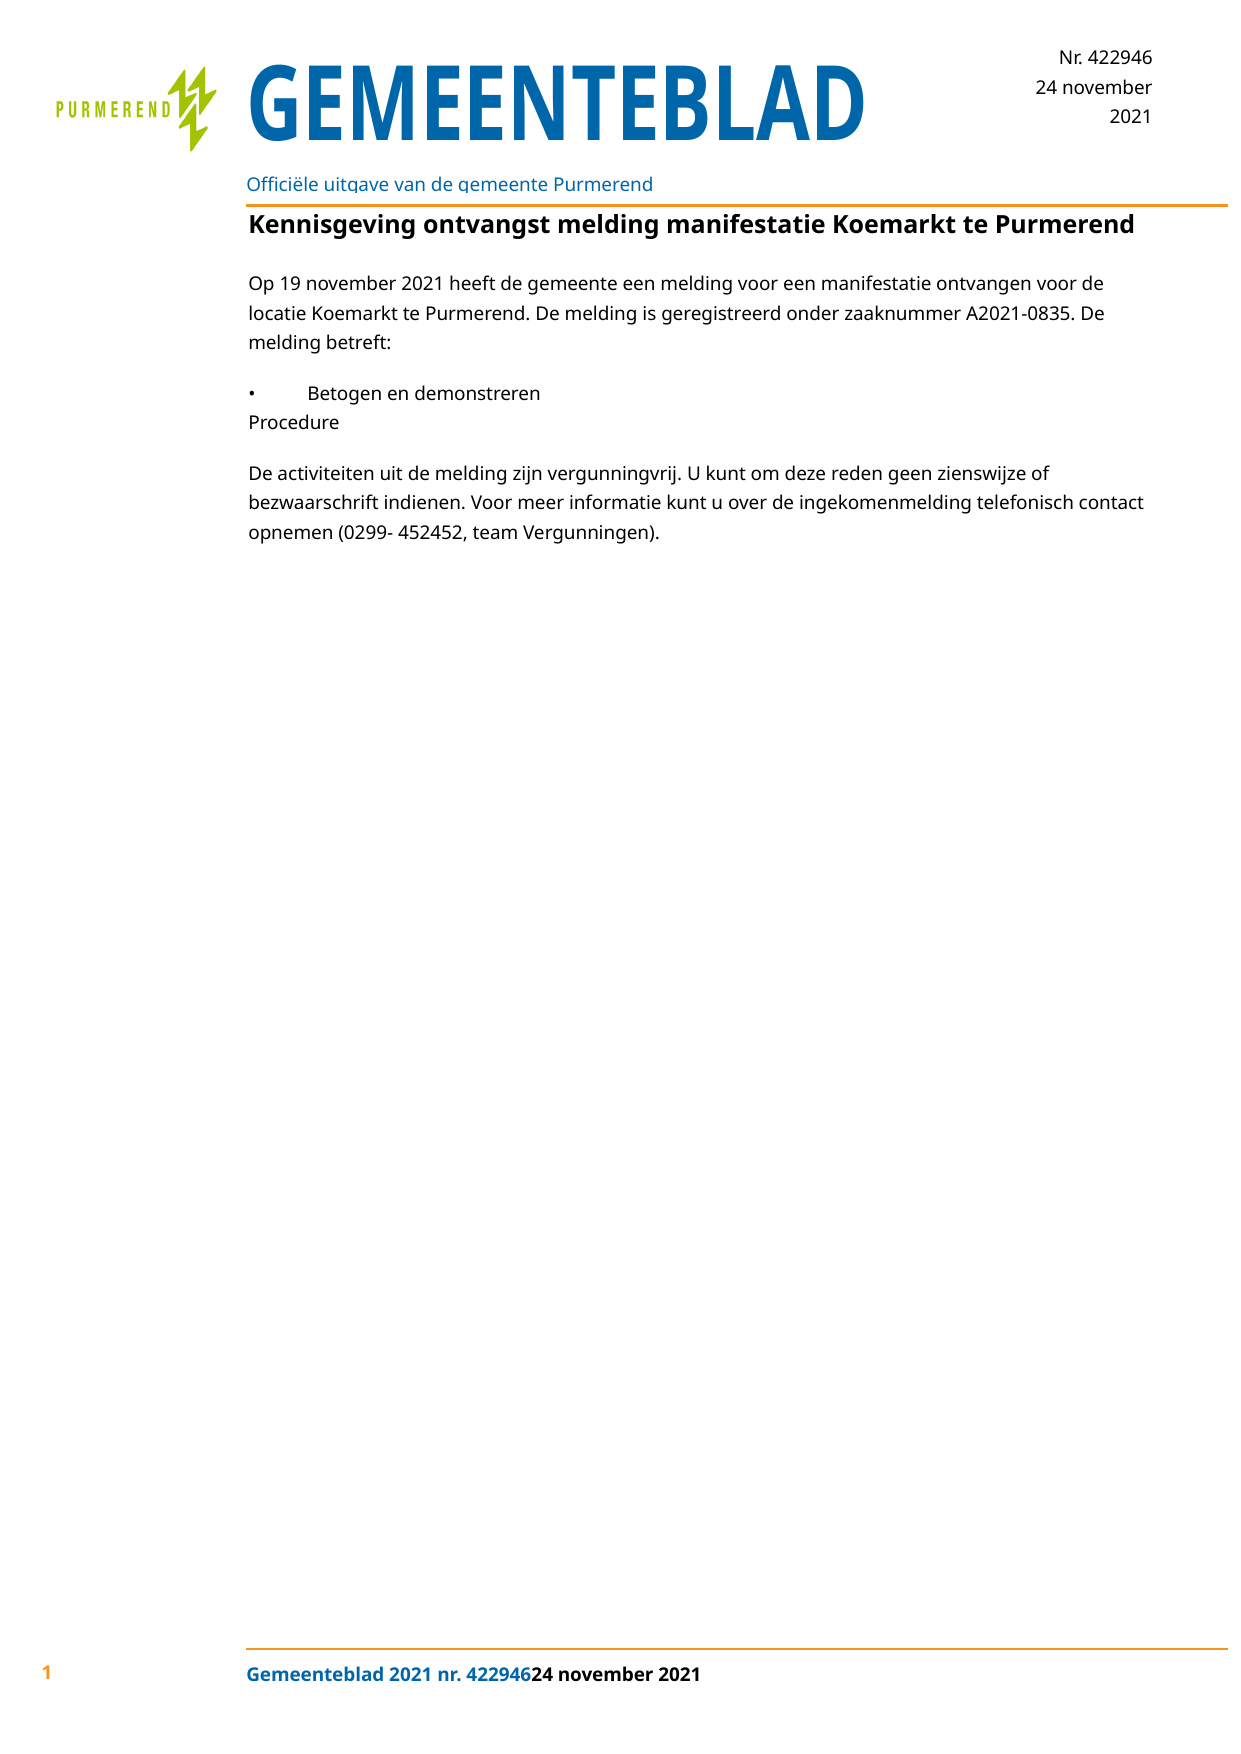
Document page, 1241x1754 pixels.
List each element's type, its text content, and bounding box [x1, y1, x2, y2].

text Op 19 november 2021 heeft de gemeente een melding voor een manifestatie ontvangen voor de locatie Koemarkt te Purmerend. De melding is geregistreerd onder zaaknummer A2021-0835. De melding betreft: [248, 270, 1152, 355]
picture [41, 47, 231, 172]
text Kennisgeving ontvangst melding manifestatie Koemarkt te Purmerend [248, 207, 1152, 241]
list Betogen en demonstreren [248, 380, 1152, 406]
text De activiteiten uit de melding zijn vergunningvrij. U kunt om deze reden geen zienswijze of bezwaarschrift indienen. Voor meer informatie kunt u over de ingekomenmelding telefonisch contact opnemen (0299- 452452, team Vergunningen). [248, 460, 1152, 545]
text Procedure [248, 409, 1152, 435]
